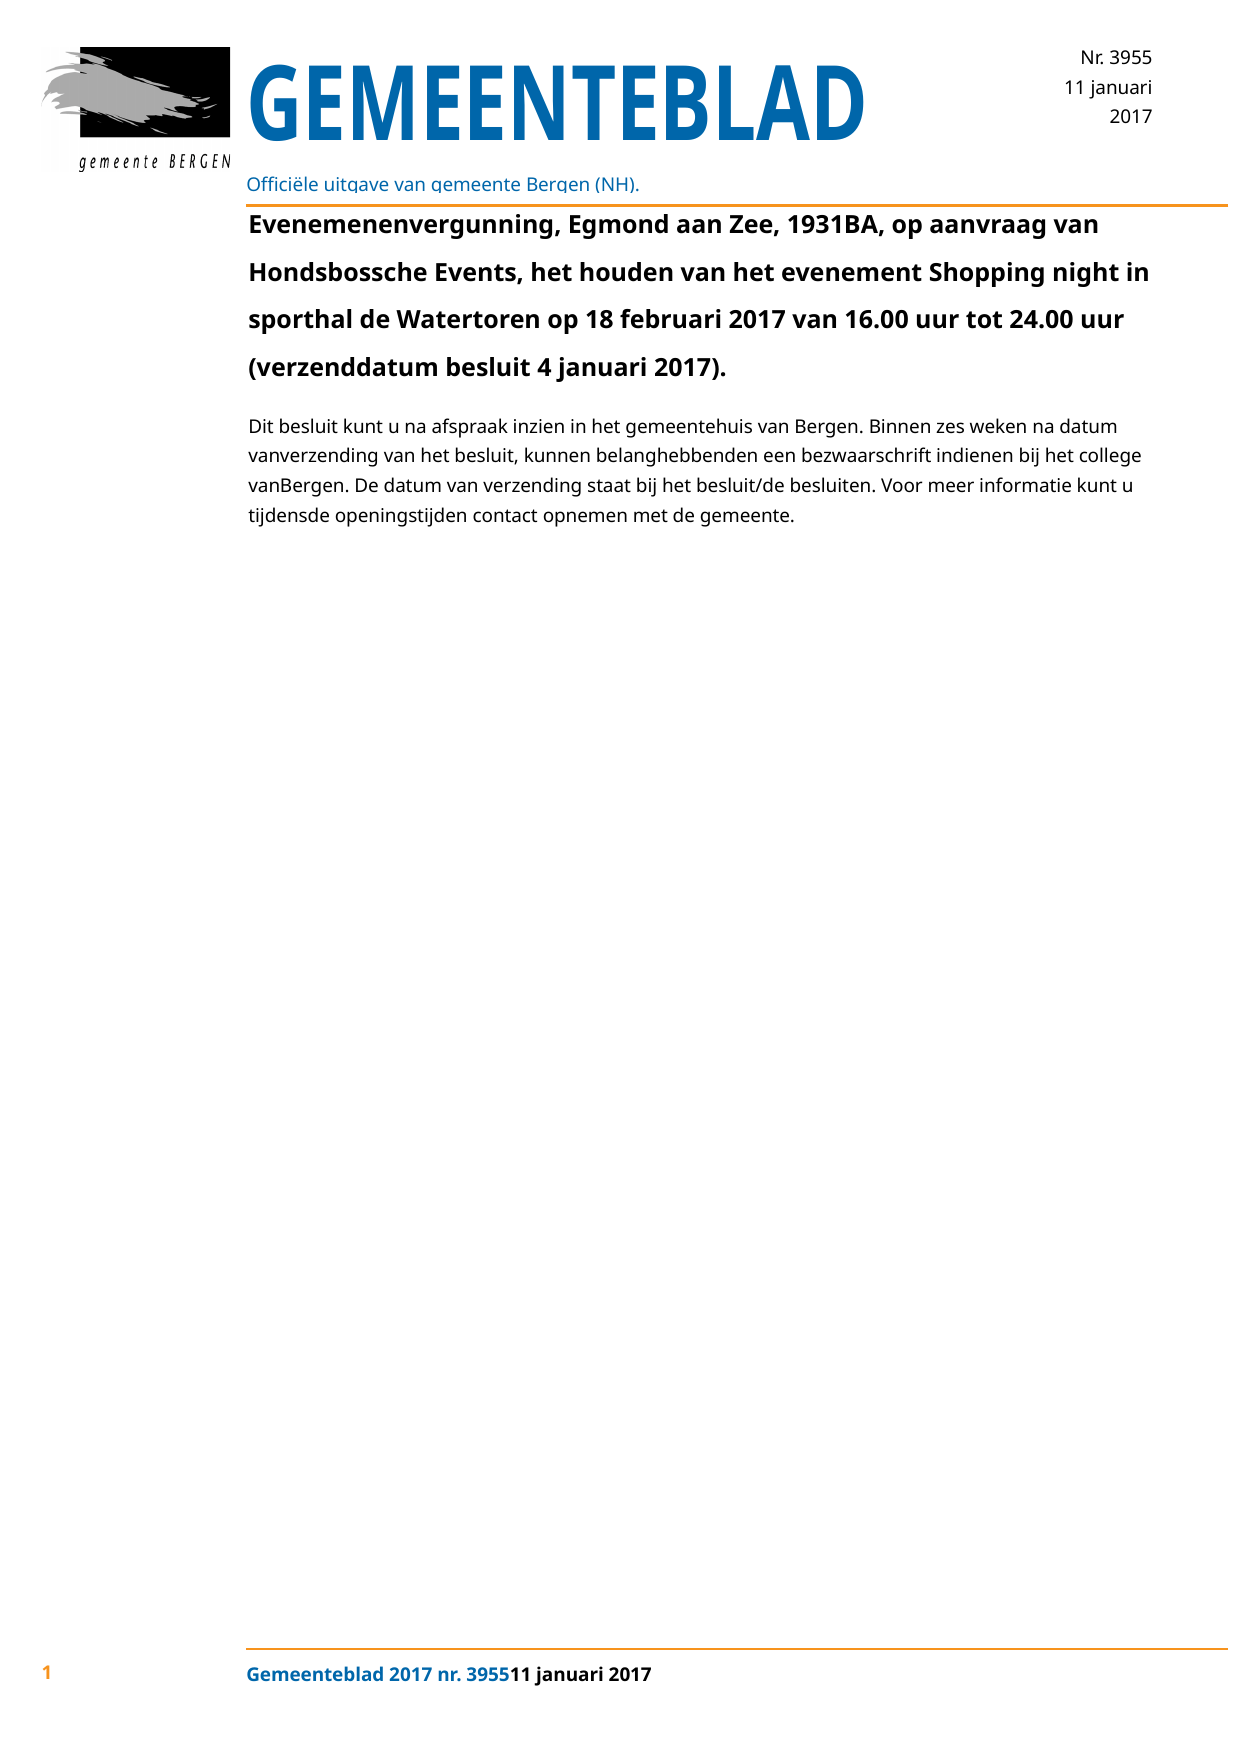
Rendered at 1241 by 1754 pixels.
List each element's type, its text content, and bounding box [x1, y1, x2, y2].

text Evenemenenvergunning, Egmond aan Zee, 1931BA, op aanvraag van Hondsbossche Events, het houden van het evenement Shopping night in sporthal de Watertoren op 18 februari 2017 van 16.00 uur tot 24.00 uur (verzenddatum besluit 4 januari 2017). [248, 207, 1152, 384]
text Dit besluit kunt u na afspraak inzien in het gemeentehuis van Bergen. Binnen zes weken na datum vanverzending van het besluit, kunnen belanghebbenden een bezwaarschrift indienen bij het college vanBergen. De datum van verzending staat bij het besluit/de besluiten. Voor meer informatie kunt u tijdensde openingstijden contact opnemen met de gemeente. [248, 413, 1152, 528]
picture [41, 47, 231, 172]
